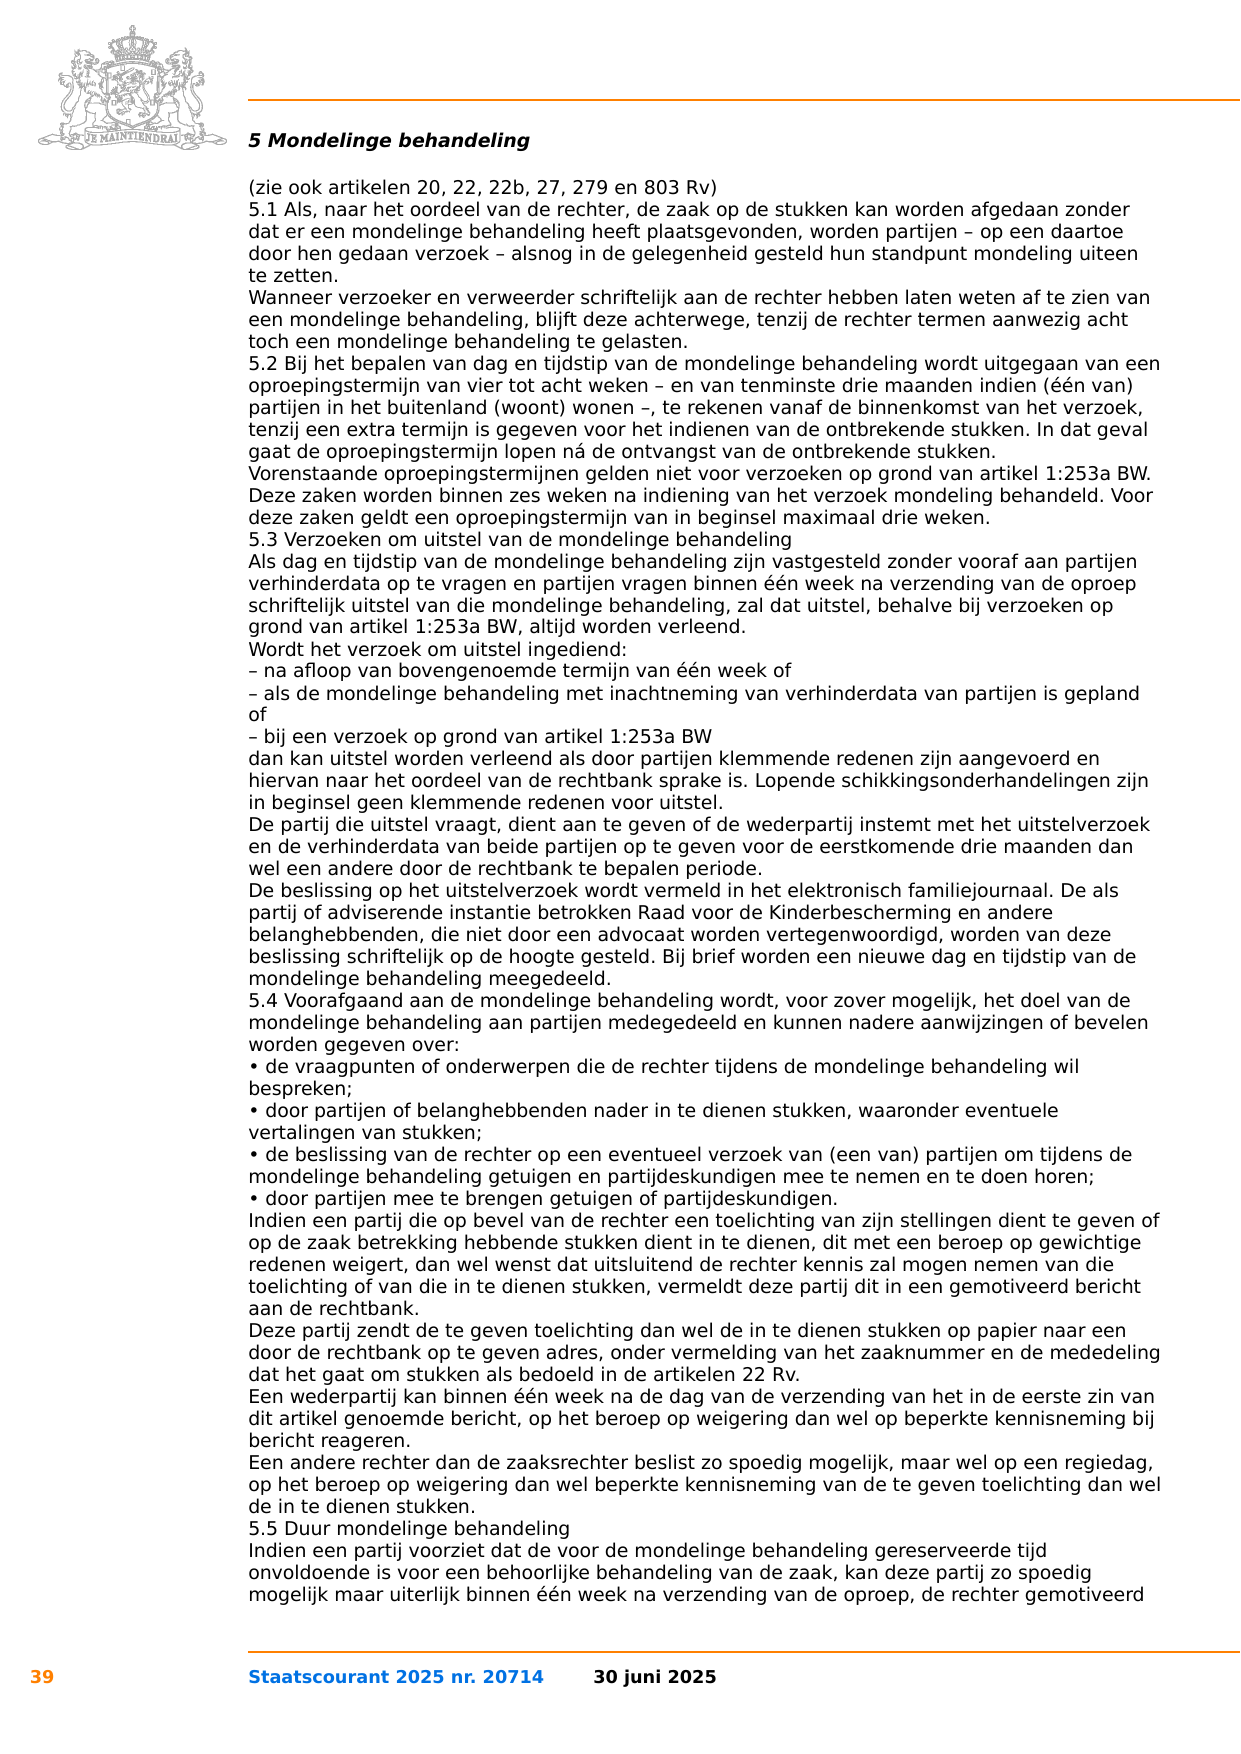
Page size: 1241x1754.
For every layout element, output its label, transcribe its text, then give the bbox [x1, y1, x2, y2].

text • de beslissing van de rechter op een eventueel verzoek van (een van) partijen om tijdens de mondelinge behandeling getuigen en partijdeskundigen mee te nemen en te doen horen; [248, 1144, 1163, 1188]
text Een andere rechter dan de zaaksrechter beslist zo spoedig mogelijk, maar wel op een regiedag, op het beroep op weigering dan wel beperkte kennisneming van de te geven toelichting dan wel de in te dienen stukken. [248, 1452, 1163, 1518]
text De beslissing op het uitstelverzoek wordt vermeld in het elektronisch familiejournaal. De als partij of adviserende instantie betrokken Raad voor de Kinderbescherming en andere belanghebbenden, die niet door een advocaat worden vertegenwoordigd, worden van deze beslissing schriftelijk op de hoogte gesteld. Bij brief worden een nieuwe dag en tijdstip van de mondelinge behandeling meegedeeld. [248, 880, 1163, 990]
text 5.5 Duur mondelinge behandeling [248, 1518, 1163, 1539]
text – bij een verzoek op grond van artikel 1:253a BW [248, 726, 1163, 748]
text (zie ook artikelen 20, 22, 22b, 27, 279 en 803 Rv) [248, 177, 1163, 199]
text 5.2 Bij het bepalen van dag en tijdstip van de mondelinge behandeling wordt uitgegaan van een oproepingstermijn van vier tot acht weken – en van tenminste drie maanden indien (één van) partijen in het buitenland (woont) wonen –, te rekenen vanaf de binnenkomst van het verzoek, tenzij een extra termijn is gegeven voor het indienen van de ontbrekende stukken. In dat geval gaat de oproepingstermijn lopen ná de ontvangst van de ontbrekende stukken. [248, 353, 1163, 463]
text 5.1 Als, naar het oordeel van de rechter, de zaak op de stukken kan worden afgedaan zonder dat er een mondelinge behandeling heeft plaatsgevonden, worden partijen – op een daartoe door hen gedaan verzoek – alsnog in de gelegenheid gesteld hun standpunt mondeling uiteen te zetten. [248, 199, 1163, 287]
text De partij die uitstel vraagt, dient aan te geven of de wederpartij instemt met het uitstelverzoek en de verhinderdata van beide partijen op te geven voor de eerstkomende drie maanden dan wel een andere door de rechtbank te bepalen periode. [248, 814, 1163, 880]
text – als de mondelinge behandeling met inachtneming van verhinderdata van partijen is gepland of [248, 682, 1163, 726]
subtitle 5 Mondelinge behandeling [248, 130, 1163, 152]
text • door partijen of belanghebbenden nader in te dienen stukken, waaronder eventuele vertalingen van stukken; [248, 1100, 1163, 1144]
text Indien een partij voorziet dat de voor de mondelinge behandeling gereserveerde tijd onvoldoende is voor een behoorlijke behandeling van de zaak, kan deze partij zo spoedig mogelijk maar uiterlijk binnen één week na verzending van de oproep, de rechter gemotiveerd [248, 1539, 1163, 1606]
picture [38, 25, 227, 150]
text Als dag en tijdstip van de mondelinge behandeling zijn vastgesteld zonder vooraf aan partijen verhinderdata op te vragen en partijen vragen binnen één week na verzending van de oproep schriftelijk uitstel van die mondelinge behandeling, zal dat uitstel, behalve bij verzoeken op grond van artikel 1:253a BW, altijd worden verleend. [248, 551, 1163, 638]
text Indien een partij die op bevel van de rechter een toelichting van zijn stellingen dient te geven of op de zaak betrekking hebbende stukken dient in te dienen, dit met een beroep op gewichtige redenen weigert, dan wel wenst dat uitsluitend de rechter kennis zal mogen nemen van die toelichting of van die in te dienen stukken, vermeldt deze partij dit in een gemotiveerd bericht aan de rechtbank. [248, 1210, 1163, 1320]
text dan kan uitstel worden verleend als door partijen klemmende redenen zijn aangevoerd en hiervan naar het oordeel van de rechtbank sprake is. Lopende schikkingsonderhandelingen zijn in beginsel geen klemmende redenen voor uitstel. [248, 748, 1163, 814]
text Vorenstaande oproepingstermijnen gelden niet voor verzoeken op grond van artikel 1:253a BW. Deze zaken worden binnen zes weken na indiening van het verzoek mondeling behandeld. Voor deze zaken geldt een oproepingstermijn van in beginsel maximaal drie weken. [248, 463, 1163, 528]
text • de vraagpunten of onderwerpen die de rechter tijdens de mondelinge behandeling wil bespreken; [248, 1056, 1163, 1100]
text Deze partij zendt de te geven toelichting dan wel de in te dienen stukken op papier naar een door de rechtbank op te geven adres, onder vermelding van het zaaknummer en de mededeling dat het gaat om stukken als bedoeld in de artikelen 22 Rv. [248, 1320, 1163, 1386]
text 5.3 Verzoeken om uitstel van de mondelinge behandeling [248, 528, 1163, 551]
text Een wederpartij kan binnen één week na de dag van de verzending van het in de eerste zin van dit artikel genoemde bericht, op het beroep op weigering dan wel op beperkte kennisneming bij bericht reageren. [248, 1386, 1163, 1452]
text 5.4 Voorafgaand aan de mondelinge behandeling wordt, voor zover mogelijk, het doel van de mondelinge behandeling aan partijen medegedeeld en kunnen nadere aanwijzingen of bevelen worden gegeven over: [248, 990, 1163, 1056]
text Wanneer verzoeker en verweerder schriftelijk aan de rechter hebben laten weten af te zien van een mondelinge behandeling, blijft deze achterwege, tenzij de rechter termen aanwezig acht toch een mondelinge behandeling te gelasten. [248, 287, 1163, 353]
text – na afloop van bovengenoemde termijn van één week of [248, 660, 1163, 682]
text • door partijen mee te brengen getuigen of partijdeskundigen. [248, 1188, 1163, 1210]
text Wordt het verzoek om uitstel ingediend: [248, 638, 1163, 660]
